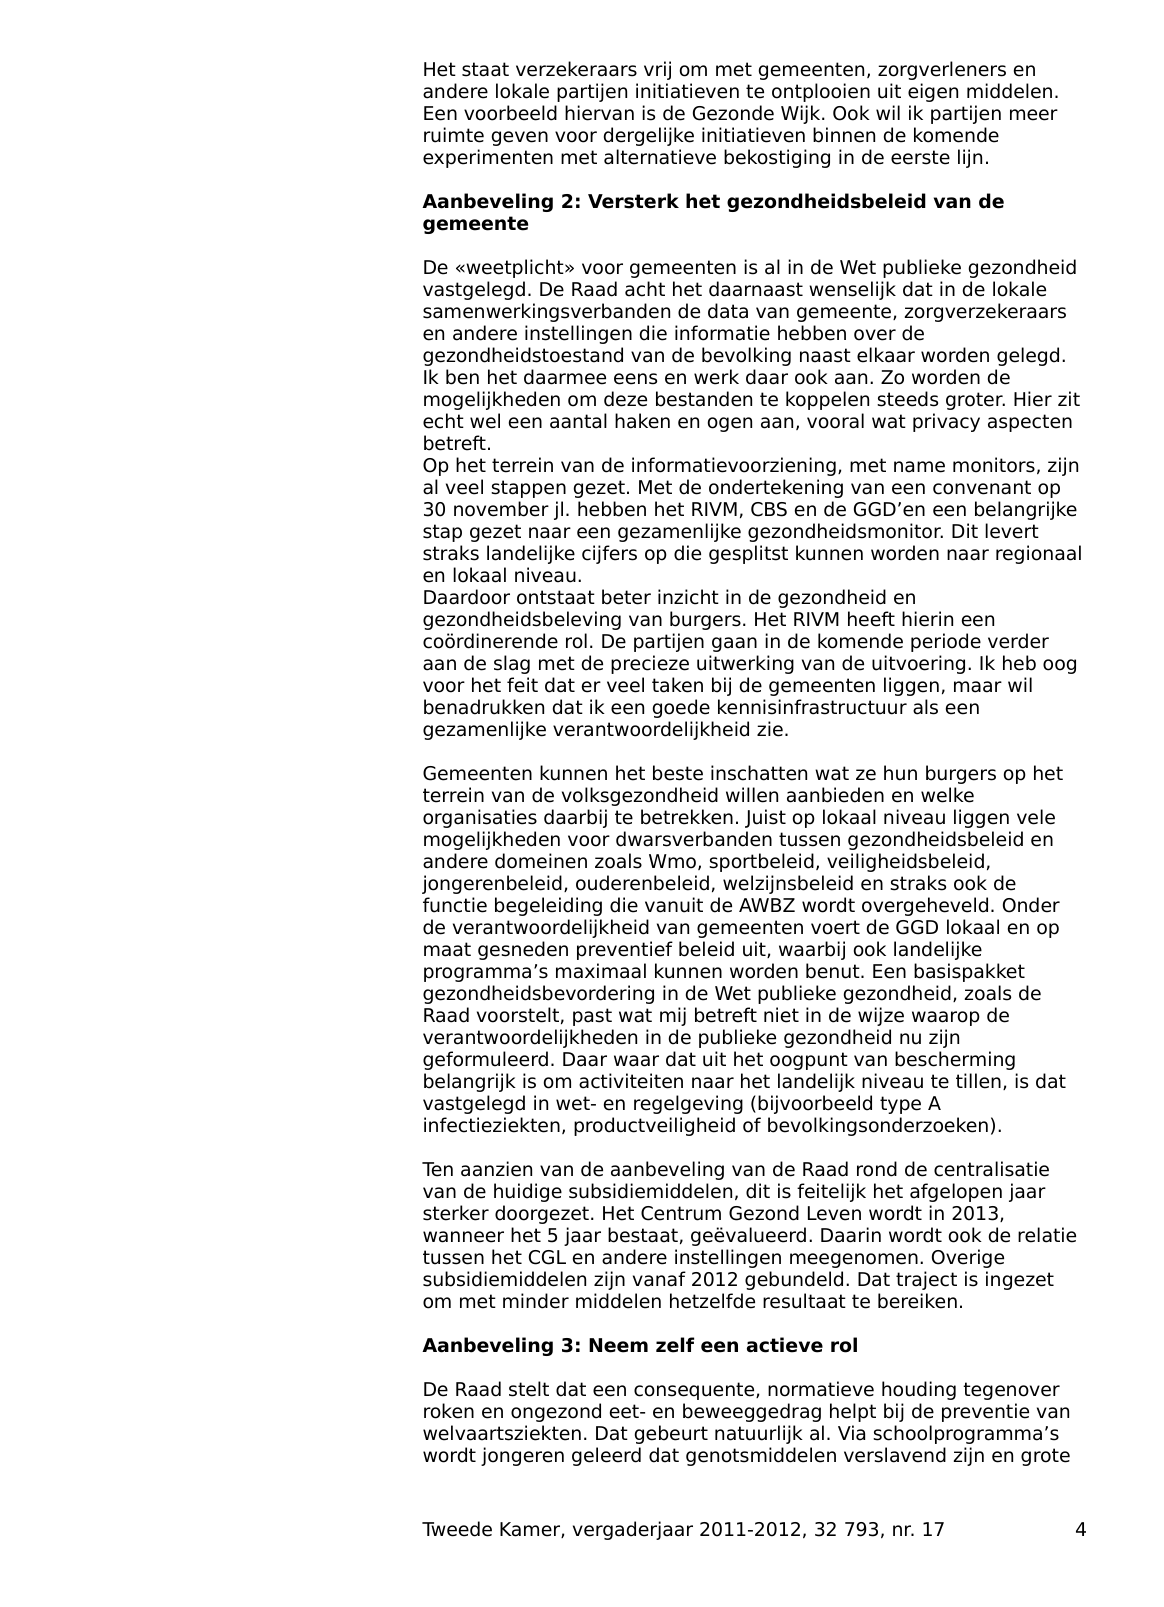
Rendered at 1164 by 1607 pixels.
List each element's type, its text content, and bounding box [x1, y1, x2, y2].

text Ten aanzien van de aanbeveling van de Raad rond de centralisatie van de huidige subsidiemiddelen, dit is feitelijk het afgelopen jaar sterker doorgezet. Het Centrum Gezond Leven wordt in 2013, wanneer het 5 jaar bestaat, geëvalueerd. Daarin wordt ook de relatie tussen het CGL en andere instellingen meegenomen. Overige subsidiemiddelen zijn vanaf 2012 gebundeld. Dat traject is ingezet om met minder middelen hetzelfde resultaat te bereiken. [422, 1159, 1087, 1313]
text Gemeenten kunnen het beste inschatten wat ze hun burgers op het terrein van de volksgezondheid willen aanbieden en welke organisaties daarbij te betrekken. Juist op lokaal niveau liggen vele mogelijkheden voor dwarsverbanden tussen gezondheidsbeleid en andere domeinen zoals Wmo, sportbeleid, veiligheidsbeleid, jongerenbeleid, ouderenbeleid, welzijnsbeleid en straks ook de functie begeleiding die vanuit de AWBZ wordt overgeheveld. Onder de verantwoordelijkheid van gemeenten voert de GGD lokaal en op maat gesneden preventief beleid uit, waarbij ook landelijke programma’s maximaal kunnen worden benut. Een basispakket gezondheidsbevordering in de Wet publieke gezondheid, zoals de Raad voorstelt, past wat mij betreft niet in de wijze waarop de verantwoordelijkheden in de publieke gezondheid nu zijn geformuleerd. Daar waar dat uit het oogpunt van bescherming belangrijk is om activiteiten naar het landelijk niveau te tillen, is dat vastgelegd in wet- en regelgeving (bijvoorbeeld type A infectieziekten, productveiligheid of bevolkingsonderzoeken). [422, 763, 1087, 1137]
text Op het terrein van de informatievoorziening, met name monitors, zijn al veel stappen gezet. Met de ondertekening van een convenant op 30 november jl. hebben het RIVM, CBS en de GGD’en een belangrijke stap gezet naar een gezamenlijke gezondheidsmonitor. Dit levert straks landelijke cijfers op die gesplitst kunnen worden naar regionaal en lokaal niveau. [422, 455, 1087, 587]
text Het staat verzekeraars vrij om met gemeenten, zorgverleners en andere lokale partijen initiatieven te ontplooien uit eigen middelen. Een voorbeeld hiervan is de Gezonde Wijk. Ook wil ik partijen meer ruimte geven voor dergelijke initiatieven binnen de komende experimenten met alternatieve bekostiging in de eerste lijn. [422, 59, 1087, 169]
text De «weetplicht» voor gemeenten is al in de Wet publieke gezondheid vastgelegd. De Raad acht het daarnaast wenselijk dat in de lokale samenwerkingsverbanden de data van gemeente, zorgverzekeraars en andere instellingen die informatie hebben over de gezondheidstoestand van de bevolking naast elkaar worden gelegd. Ik ben het daarmee eens en werk daar ook aan. Zo worden de mogelijkheden om deze bestanden te koppelen steeds groter. Hier zit echt wel een aantal haken en ogen aan, vooral wat privacy aspecten betreft. [422, 257, 1087, 455]
subtitle Aanbeveling 2: Versterk het gezondheidsbeleid van de gemeente [422, 191, 1087, 235]
subtitle Aanbeveling 3: Neem zelf een actieve rol [422, 1335, 1087, 1357]
text Daardoor ontstaat beter inzicht in de gezondheid en gezondheidsbeleving van burgers. Het RIVM heeft hierin een coördinerende rol. De partijen gaan in de komende periode verder aan de slag met de precieze uitwerking van de uitvoering. Ik heb oog voor het feit dat er veel taken bij de gemeenten liggen, maar wil benadrukken dat ik een goede kennisinfrastructuur als een gezamenlijke verantwoordelijkheid zie. [422, 587, 1087, 741]
text De Raad stelt dat een consequente, normatieve houding tegenover roken en ongezond eet- en beweeggedrag helpt bij de preventie van welvaartsziekten. Dat gebeurt natuurlijk al. Via schoolprogramma’s wordt jongeren geleerd dat genotsmiddelen verslavend zijn en grote [422, 1379, 1087, 1467]
